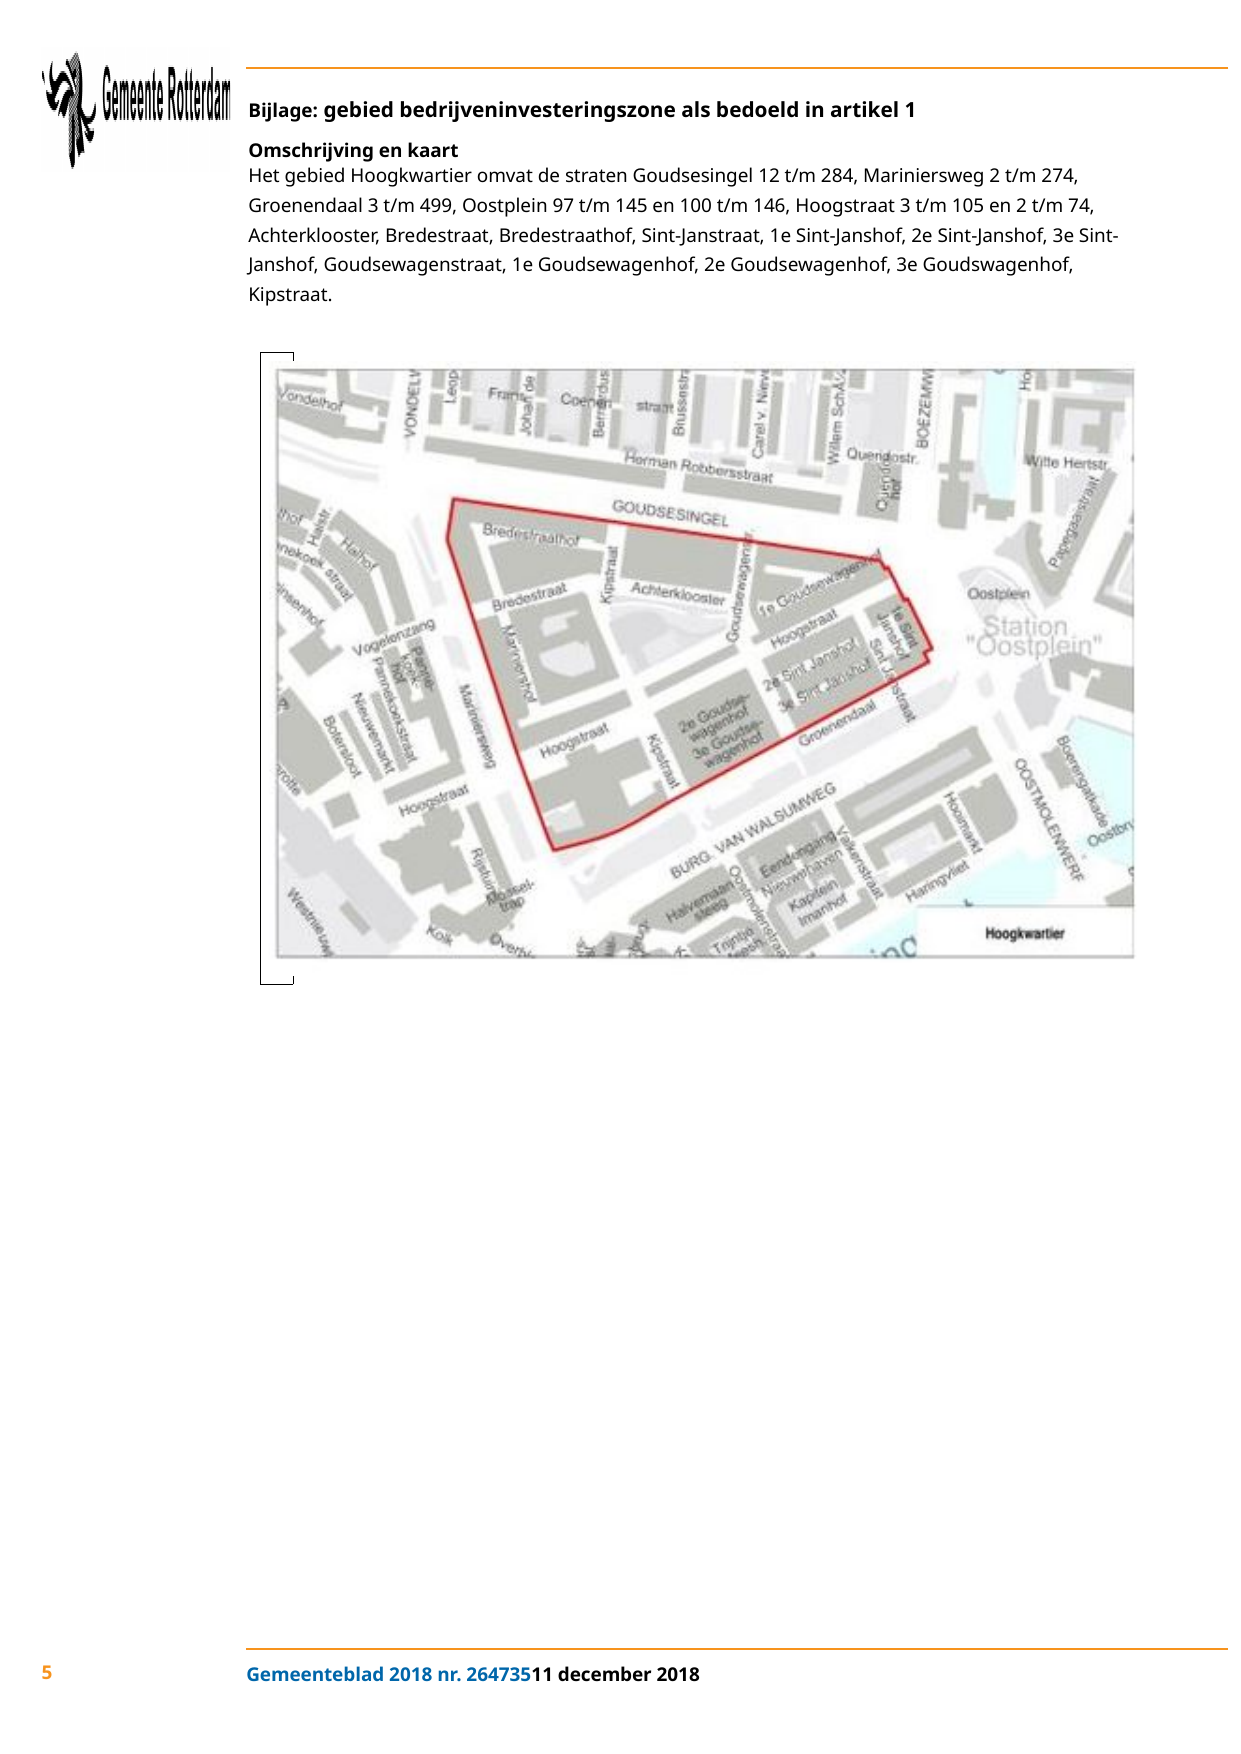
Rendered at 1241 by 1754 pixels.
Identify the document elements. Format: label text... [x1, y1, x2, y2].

text Bijlage: gebied bedrijveninvesteringszone als bedoeld in artikel 1 [248, 95, 1152, 123]
text Omschrijving en kaart [248, 137, 1152, 163]
picture [41, 47, 231, 172]
text Het gebied Hoogkwartier omvat de straten Goudsesingel 12 t/m 284, Mariniersweg 2 t/m 274, Groenendaal 3 t/m 499, Oostplein 97 t/m 145 en 100 t/m 146, Hoogstraat 3 t/m 105 en 2 t/m 74, Achterklooster, Bredestraat, Bredestraathof, Sint-Janstraat, 1e Sint-Janshof, 2e Sint-Janshof, 3e Sint-Janshof, Goudsewagenstraat, 1e Goudsewagenhof, 2e Goudsewagenhof, 3e Goudswagenhof, Kipstraat. [248, 163, 1152, 307]
picture [268, 361, 1155, 976]
